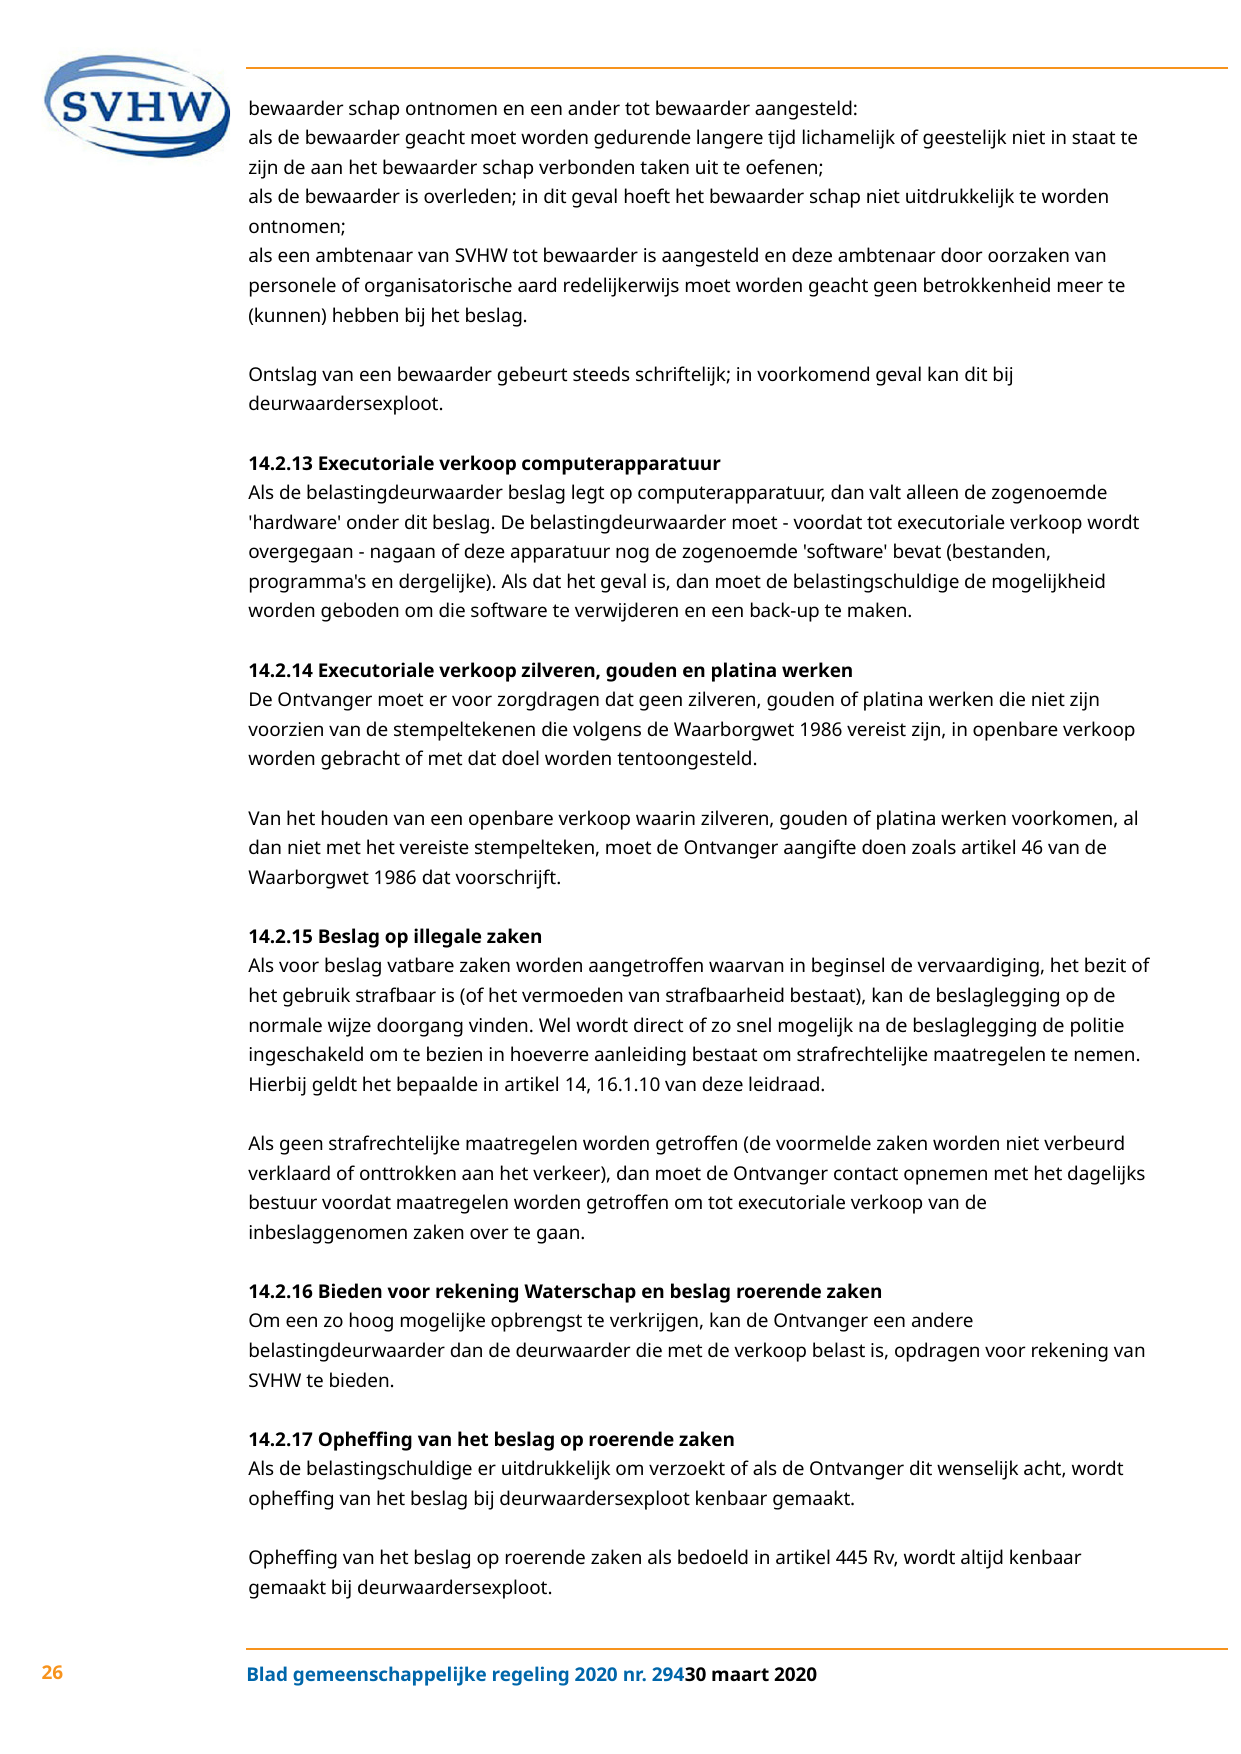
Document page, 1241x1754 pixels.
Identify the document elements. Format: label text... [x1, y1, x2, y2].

text Om een zo hoog mogelijke opbrengst te verkrijgen, kan de Ontvanger een andere belastingdeurwaarder dan de deurwaarder die met de verkoop belast is, opdragen voor rekening van SVHW te bieden. [248, 1308, 1152, 1393]
text als de bewaarder is overleden; in dit geval hoeft het bewaarder schap niet uitdrukkelijk te worden ontnomen; [248, 183, 1152, 239]
text 14.2.16 Bieden voor rekening Waterschap en beslag roerende zaken [248, 1278, 1152, 1304]
text als de bewaarder geacht moet worden gedurende langere tijd lichamelijk of geestelijk niet in staat te zijn de aan het bewaarder schap verbonden taken uit te oefenen; [248, 124, 1152, 180]
text Als geen strafrechtelijke maatregelen worden getroffen (de voormelde zaken worden niet verbeurd verklaard of onttrokken aan het verkeer), dan moet de Ontvanger contact opnemen met het dagelijks bestuur voordat maatregelen worden getroffen om tot executoriale verkoop van de inbeslaggenomen zaken over te gaan. [248, 1130, 1152, 1245]
text Als voor beslag vatbare zaken worden aangetroffen waarvan in beginsel de vervaardiging, het bezit of het gebruik strafbaar is (of het vermoeden van strafbaarheid bestaat), kan de beslaglegging op de normale wijze doorgang vinden. Wel wordt direct of zo snel mogelijk na de beslaglegging de politie ingeschakeld om te bezien in hoeverre aanleiding bestaat om strafrechtelijke maatregelen te nemen. Hierbij geldt het bepaalde in artikel 14, 16.1.10 van deze leidraad. [248, 953, 1152, 1097]
text bewaarder schap ontnomen en een ander tot bewaarder aangesteld: [248, 95, 1152, 121]
text Als de belastingdeurwaarder beslag legt op computerapparatuur, dan valt alleen de zogenoemde 'hardware' onder dit beslag. De belastingdeurwaarder moet - voordat tot executoriale verkoop wordt overgegaan - nagaan of deze apparatuur nog de zogenoemde 'software' bevat (bestanden, programma's en dergelijke). Als dat het geval is, dan moet de belastingschuldige de mogelijkheid worden geboden om die software te verwijderen en een back-up te maken. [248, 479, 1152, 623]
text Ontslag van een bewaarder gebeurt steeds schriftelijk; in voorkomend geval kan dit bij deurwaardersexploot. [248, 361, 1152, 416]
picture [41, 47, 231, 172]
text 14.2.13 Executoriale verkoop computerapparatuur [248, 450, 1152, 476]
text 14.2.15 Beslag op illegale zaken [248, 923, 1152, 949]
text als een ambtenaar van SVHW tot bewaarder is aangesteld en deze ambtenaar door oorzaken van personele of organisatorische aard redelijkerwijs moet worden geacht geen betrokkenheid meer te (kunnen) hebben bij het beslag. [248, 243, 1152, 328]
text Als de belastingschuldige er uitdrukkelijk om verzoekt of als de Ontvanger dit wenselijk acht, wordt opheffing van het beslag bij deurwaardersexploot kenbaar gemaakt. [248, 1456, 1152, 1511]
text 14.2.17 Opheffing van het beslag op roerende zaken [248, 1426, 1152, 1452]
text Opheffing van het beslag op roerende zaken als bedoeld in artikel 445 Rv, wordt altijd kenbaar gemaakt bij deurwaardersexploot. [248, 1544, 1152, 1600]
text Van het houden van een openbare verkoop waarin zilveren, gouden of platina werken voorkomen, al dan niet met het vereiste stempelteken, moet de Ontvanger aangifte doen zoals artikel 46 van de Waarborgwet 1986 dat voorschrijft. [248, 805, 1152, 890]
text De Ontvanger moet er voor zorgdragen dat geen zilveren, gouden of platina werken die niet zijn voorzien van de stempeltekenen die volgens de Waarborgwet 1986 vereist zijn, in openbare verkoop worden gebracht of met dat doel worden tentoongesteld. [248, 686, 1152, 771]
text 14.2.14 Executoriale verkoop zilveren, gouden en platina werken [248, 657, 1152, 683]
